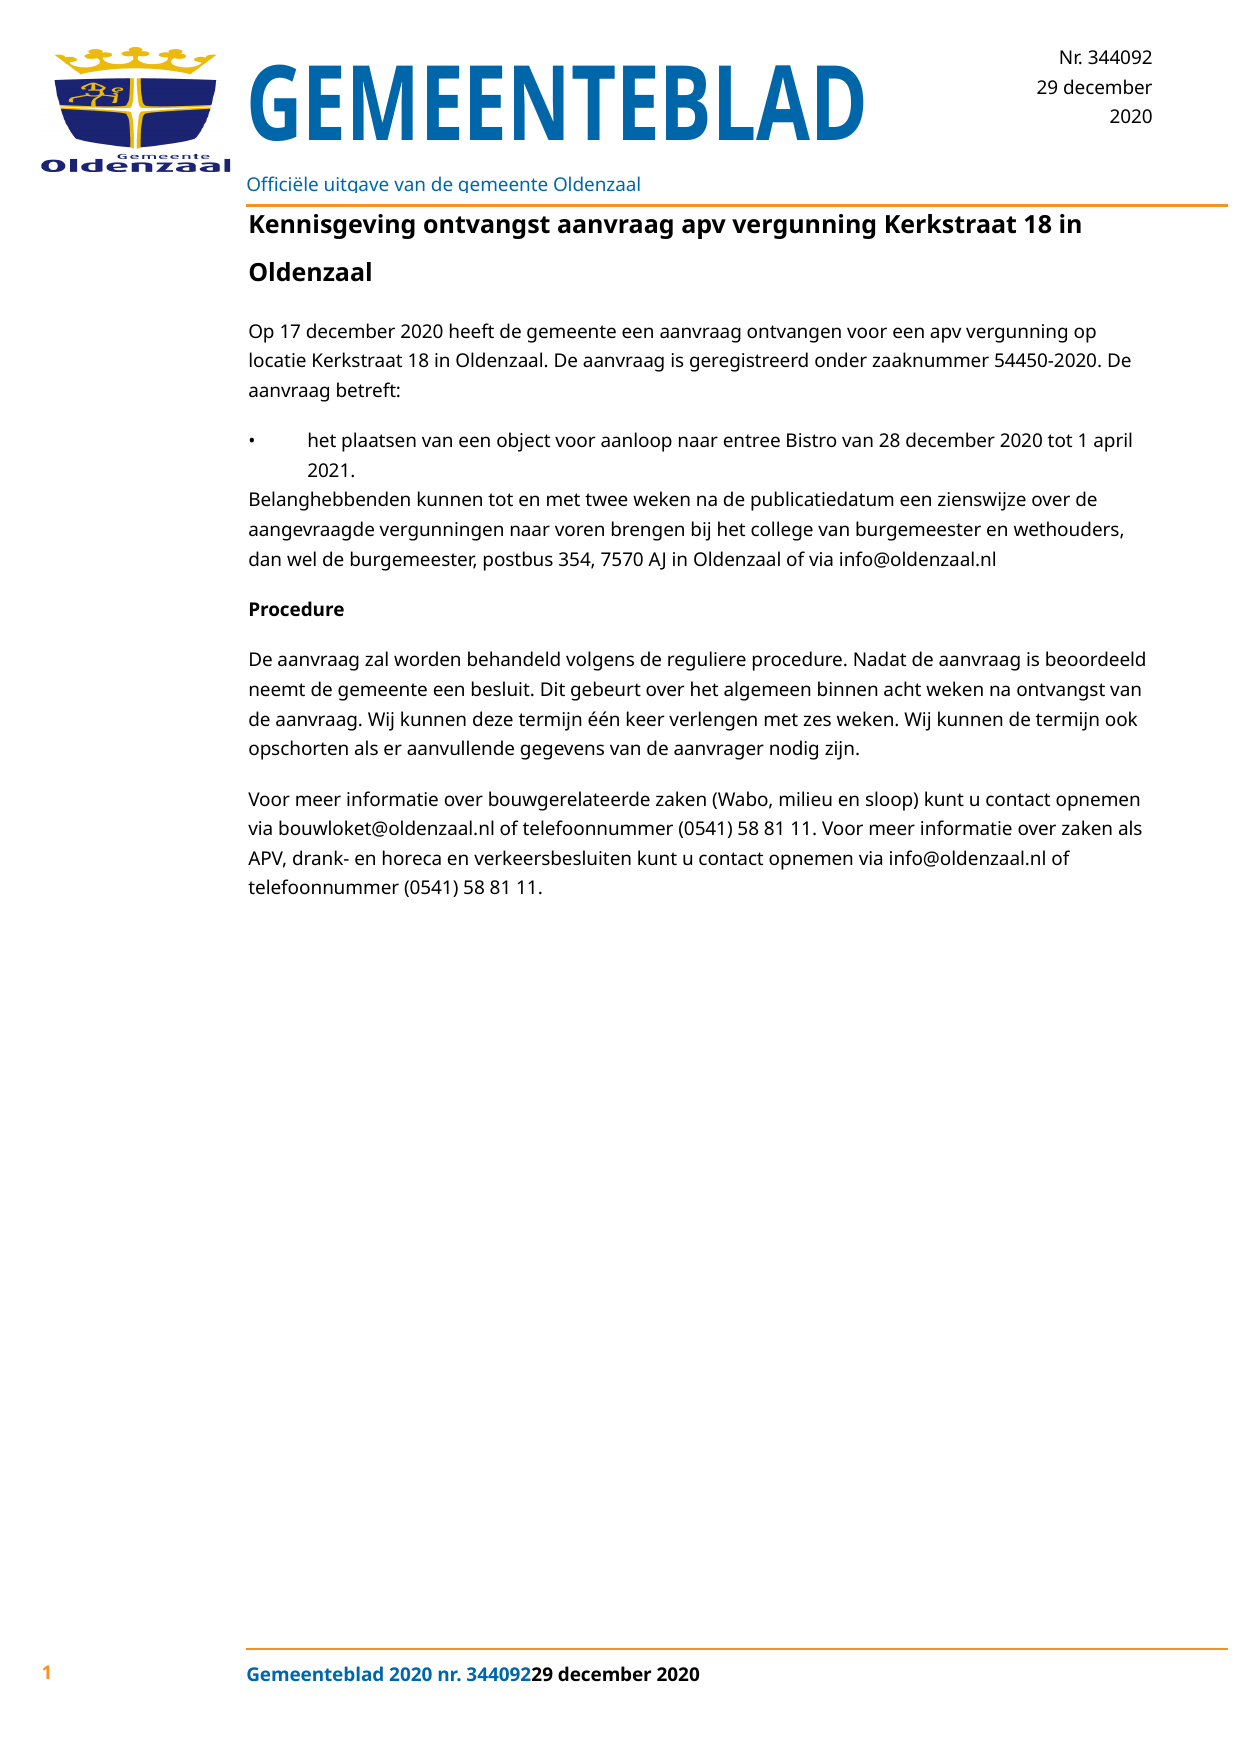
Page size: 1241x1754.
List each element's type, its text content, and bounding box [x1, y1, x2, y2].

text Op 17 december 2020 heeft de gemeente een aanvraag ontvangen voor een apv vergunning op locatie Kerkstraat 18 in Oldenzaal. De aanvraag is geregistreerd onder zaaknummer 54450-2020. De aanvraag betreft: [248, 318, 1152, 403]
text Voor meer informatie over bouwgerelateerde zaken (Wabo, milieu en sloop) kunt u contact opnemen via bouwloket@oldenzaal.nl of telefoonnummer (0541) 58 81 11. Voor meer informatie over zaken als APV, drank- en horeca en verkeersbesluiten kunt u contact opnemen via info@oldenzaal.nl of telefoonnummer (0541) 58 81 11. [248, 786, 1152, 900]
list het plaatsen van een object voor aanloop naar entree Bistro van 28 december 2020 tot 1 april 2021. [248, 427, 1152, 483]
text De aanvraag zal worden behandeld volgens de reguliere procedure. Nadat de aanvraag is beoordeeld neemt de gemeente een besluit. Dit gebeurt over het algemeen binnen acht weken na ontvangst van de aanvraag. Wij kunnen deze termijn één keer verlengen met zes weken. Wij kunnen de termijn ook opschorten als er aanvullende gegevens van de aanvrager nodig zijn. [248, 647, 1152, 761]
text Belanghebbenden kunnen tot en met twee weken na de publicatiedatum een zienswijze over de aangevraagde vergunningen naar voren brengen bij het college van burgemeester en wethouders, dan wel de burgemeester, postbus 354, 7570 AJ in Oldenzaal of via info@oldenzaal.nl [248, 487, 1152, 572]
text Procedure [248, 596, 1152, 622]
text Kennisgeving ontvangst aanvraag apv vergunning Kerkstraat 18 in Oldenzaal [248, 207, 1152, 288]
picture [41, 47, 231, 172]
